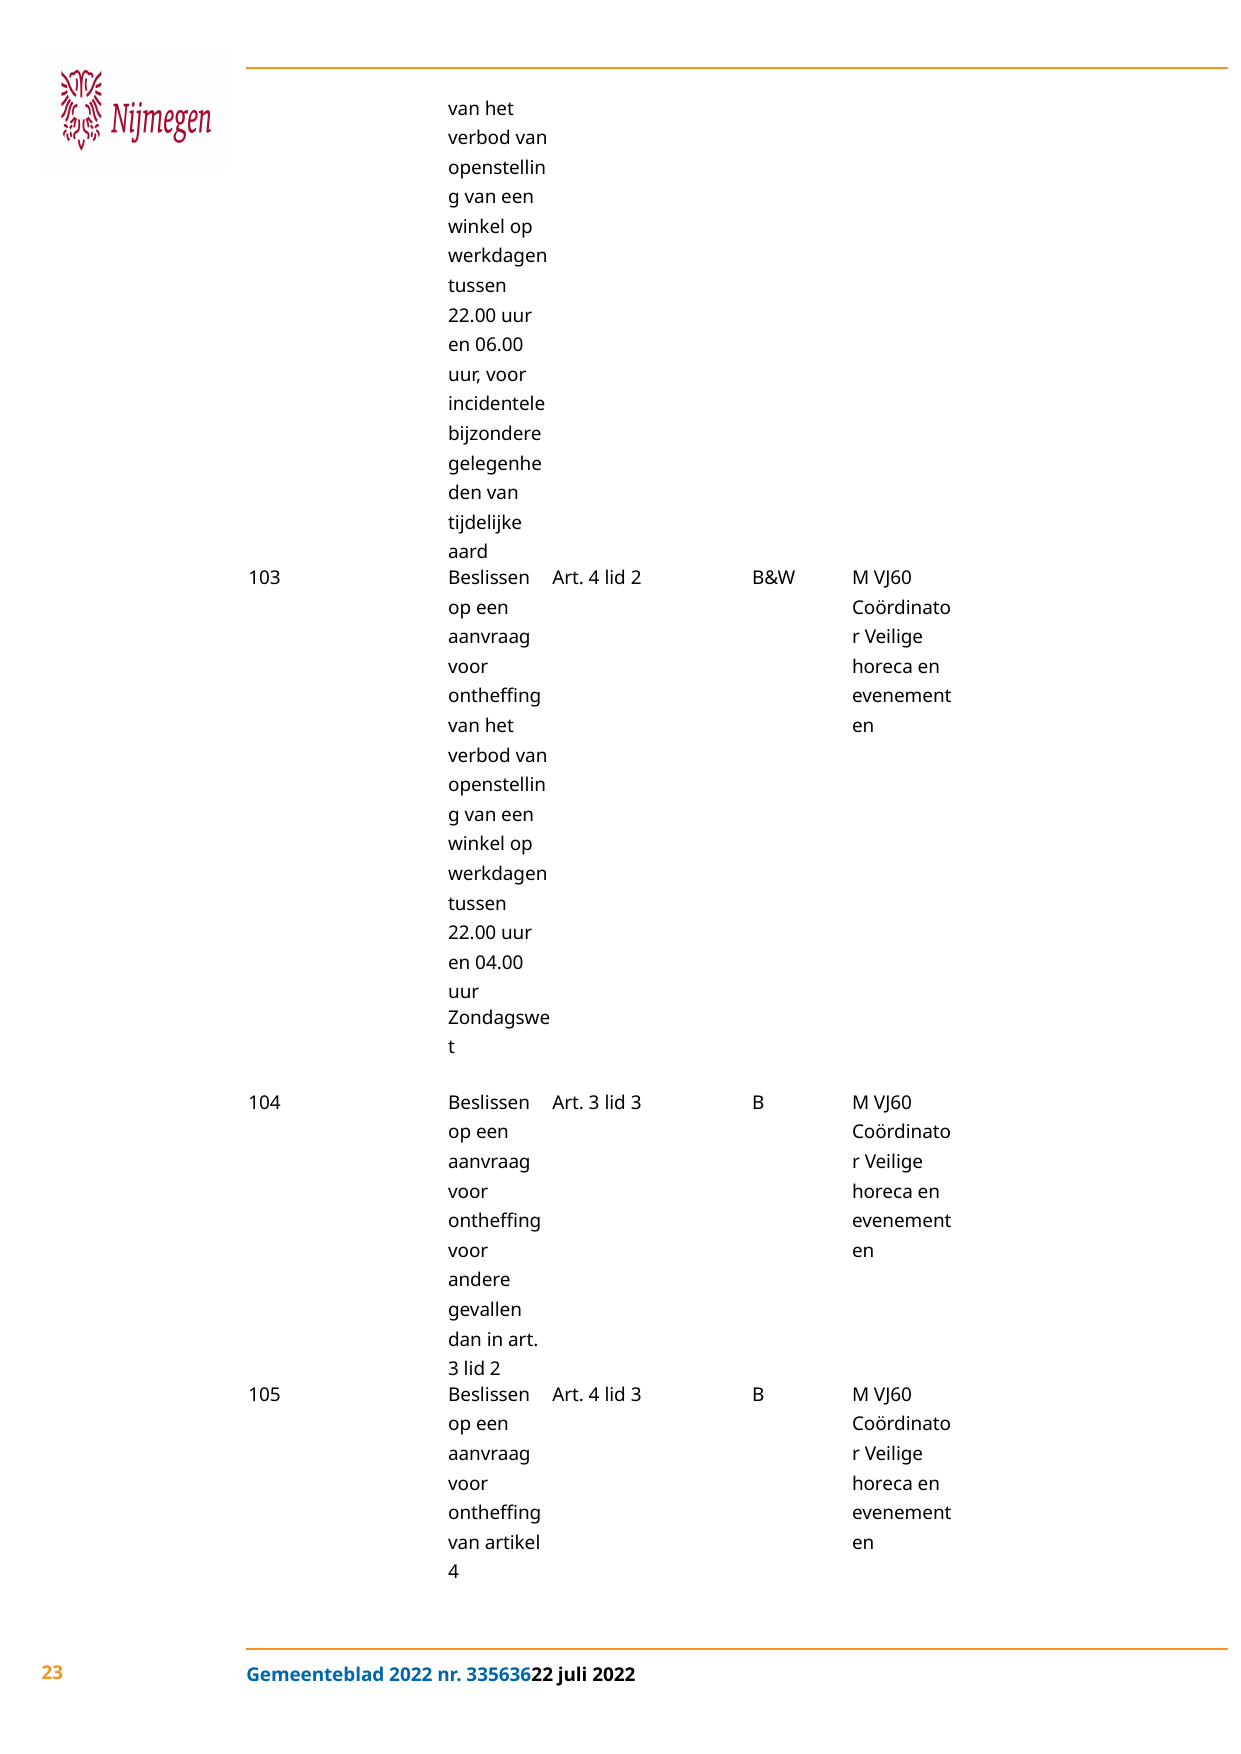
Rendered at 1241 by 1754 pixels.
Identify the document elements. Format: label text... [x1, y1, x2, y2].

table_cell B&W [752, 564, 852, 1004]
table_cell [952, 1381, 1052, 1584]
table_cell M VJ60 Coördinator Veilige horeca en evenementen [852, 564, 952, 1004]
picture [41, 47, 231, 172]
table_cell 104 [248, 1089, 448, 1381]
table_cell [752, 95, 852, 564]
table_cell [552, 95, 752, 564]
table_cell van het verbod van openstelling van een winkel op werkdagen tussen 22.00 uur en 06.00 uur, voor incidentele bijzondere gelegenheden van tijdelijke aard [448, 95, 552, 564]
table_cell Beslissen op een aanvraag voor ontheffing voor andere gevallen dan in art. 3 lid 2 [448, 1089, 552, 1381]
table_cell Zondagswet [448, 1004, 552, 1089]
table_cell B [752, 1089, 852, 1381]
table_cell Art. 4 lid 2 [552, 564, 752, 1004]
table_cell M VJ60 Coördinator Veilige horeca en evenementen [852, 1381, 952, 1584]
table_cell [852, 1004, 952, 1089]
table_cell Art. 4 lid 3 [552, 1381, 752, 1584]
table_cell Beslissen op een aanvraag voor ontheffing van het verbod van openstelling van een winkel op werkdagen tussen 22.00 uur en 04.00 uur [448, 564, 552, 1004]
table_cell B [752, 1381, 852, 1584]
table_cell [248, 95, 448, 564]
table_cell [952, 1004, 1052, 1089]
table_cell [248, 1004, 448, 1089]
table_cell [952, 564, 1052, 1004]
table_cell 105 [248, 1381, 448, 1584]
table_cell [552, 1004, 752, 1089]
table_cell [952, 95, 1052, 564]
table_cell M VJ60 Coördinator Veilige horeca en evenementen [852, 1089, 952, 1381]
table_cell [952, 1089, 1052, 1381]
table_cell [752, 1004, 852, 1089]
table_cell [852, 95, 952, 564]
table_cell Art. 3 lid 3 [552, 1089, 752, 1381]
table_cell Beslissen op een aanvraag voor ontheffing van artikel 4 [448, 1381, 552, 1584]
table_cell 103 [248, 564, 448, 1004]
